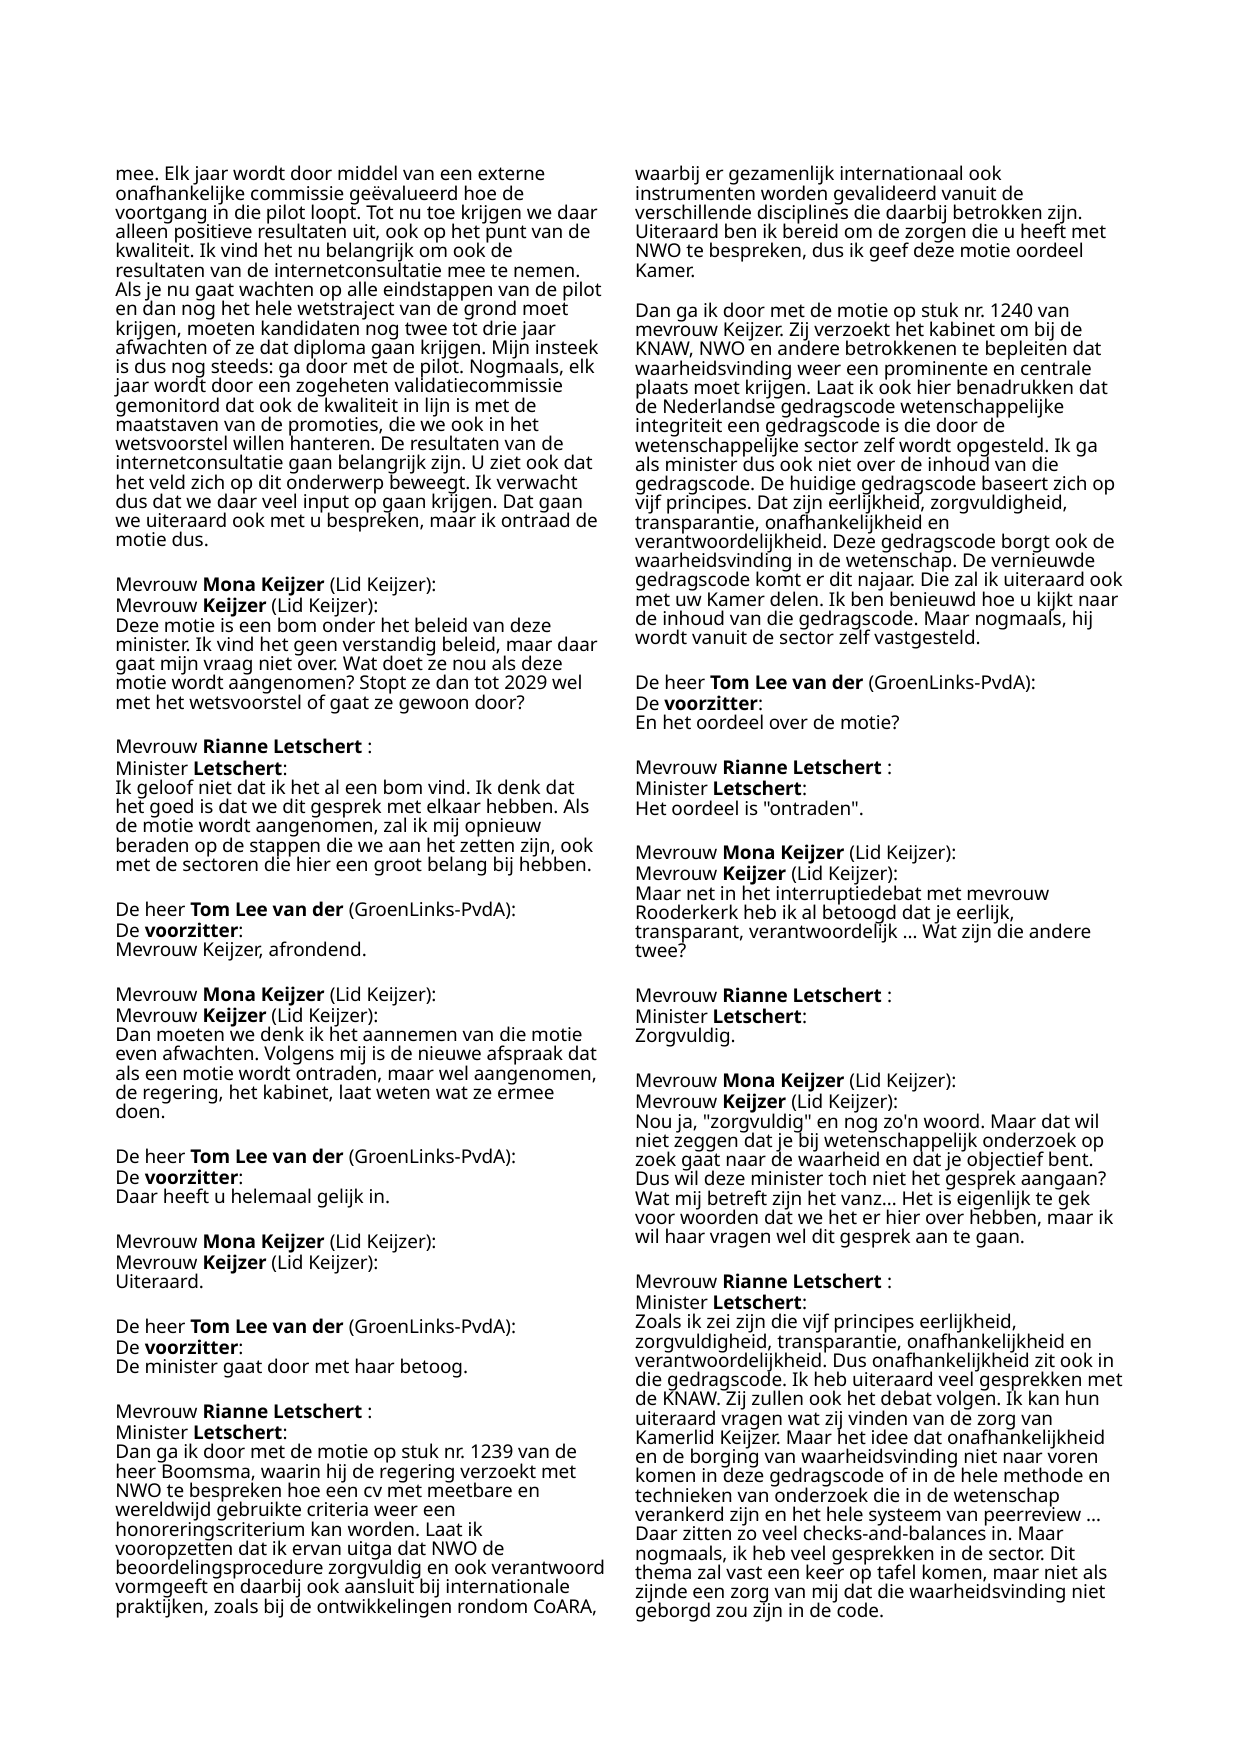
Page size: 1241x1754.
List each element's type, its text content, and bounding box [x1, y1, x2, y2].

text De voorzitter: [115, 1169, 605, 1188]
text Zorgvuldig. [635, 1027, 1125, 1047]
text Minister Letschert: [115, 1424, 605, 1443]
text De voorzitter: [635, 695, 1125, 714]
text Mevrouw Keijzer, afrondend. [115, 941, 605, 960]
text Minister Letschert: [635, 780, 1125, 799]
text Deze motie is een bom onder het beleid van deze minister. Ik vind het geen verstandig beleid, maar daar gaat mijn vraag niet over. Wat doet ze nou als deze motie wordt aangenomen? Stopt ze dan tot 2029 wel met het wetsvoorstel of gaat ze gewoon door? [115, 617, 605, 713]
text Zoals ik zei zijn die vijf principes eerlijkheid, zorgvuldigheid, transparantie, onafhankelijkheid en verantwoordelijkheid. Dus onafhankelijkheid zit ook in die gedragscode. Ik heb uiteraard veel gesprekken met de KNAW. Zij zullen ook het debat volgen. Ik kan hun uiteraard vragen wat zij vinden van de zorg van Kamerlid Keijzer. Maar het idee dat onafhankelijkheid en de borging van waarheidsvinding niet naar voren komen in deze gedragscode of in de hele methode en technieken van onderzoek die in de wetenschap verankerd zijn en het hele systeem van peerreview … Daar zitten zo veel checks-and-balances in. Maar nogmaals, ik heb veel gesprekken in de sector. Dit thema zal vast een keer op tafel komen, maar niet als zijnde een zorg van mij dat die waarheidsvinding niet geborgd zou zijn in de code. [635, 1313, 1125, 1622]
text Mevrouw Rianne Letschert : [115, 1398, 605, 1424]
text Minister Letschert: [635, 1294, 1125, 1313]
text De voorzitter: [115, 1339, 605, 1358]
text Dan ga ik door met de motie op stuk nr. 1240 van mevrouw Keijzer. Zij verzoekt het kabinet om bij de KNAW, NWO en andere betrokkenen te bepleiten dat waarheidsvinding weer een prominente en centrale plaats moet krijgen. Laat ik ook hier benadrukken dat de Nederlandse gedragscode wetenschappelijke integriteit een gedragscode is die door de wetenschappelijke sector zelf wordt opgesteld. Ik ga als minister dus ook niet over de inhoud van die gedragscode. De huidige gedragscode baseert zich op vijf principes. Dat zijn eerlijkheid, zorgvuldigheid, transparantie, onafhankelijkheid en verantwoordelijkheid. Deze gedragscode borgt ook de waarheidsvinding in de wetenschap. De vernieuwde gedragscode komt er dit najaar. Die zal ik uiteraard ook met uw Kamer delen. Ik ben benieuwd hoe u kijkt naar de inhoud van die gedragscode. Maar nogmaals, hij wordt vanuit de sector zelf vastgesteld. [635, 302, 1125, 648]
text Mevrouw Rianne Letschert : [635, 754, 1125, 780]
text Mevrouw Rianne Letschert : [635, 982, 1125, 1008]
text Minister Letschert: [635, 1008, 1125, 1027]
text Mevrouw Mona Keijzer (Lid Keijzer): [115, 572, 605, 597]
text Mevrouw Rianne Letschert : [635, 1268, 1125, 1294]
text De heer Tom Lee van der (GroenLinks-PvdA): [635, 669, 1125, 695]
text De heer Tom Lee van der (GroenLinks-PvdA): [115, 896, 605, 922]
text Minister Letschert: [115, 759, 605, 779]
text Mevrouw Keijzer (Lid Keijzer): [115, 1254, 605, 1273]
text mee. Elk jaar wordt door middel van een externe onafhankelijke commissie geëvalueerd hoe de voortgang in die pilot loopt. Tot nu toe krijgen we daar alleen positieve resultaten uit, ook op het punt van de kwaliteit. Ik vind het nu belangrijk om ook de resultaten van de internetconsultatie mee te nemen. Als je nu gaat wachten op alle eindstappen van de pilot en dan nog het hele wetstraject van de grond moet krijgen, moeten kandidaten nog twee tot drie jaar afwachten of ze dat diploma gaan krijgen. Mijn insteek is dus nog steeds: ga door met de pilot. Nogmaals, elk jaar wordt door een zogeheten validatiecommissie gemonitord dat ook de kwaliteit in lijn is met de maatstaven van de promoties, die we ook in het wetsvoorstel willen hanteren. De resultaten van de internetconsultatie gaan belangrijk zijn. U ziet ook dat het veld zich op dit onderwerp beweegt. Ik verwacht dus dat we daar veel input op gaan krijgen. Dat gaan we uiteraard ook met u bespreken, maar ik ontraad de motie dus. [115, 165, 605, 551]
text Mevrouw Keijzer (Lid Keijzer): [115, 1007, 605, 1026]
text Mevrouw Mona Keijzer (Lid Keijzer): [115, 981, 605, 1007]
text Daar heeft u helemaal gelijk in. [115, 1188, 605, 1207]
text En het oordeel over de motie? [635, 714, 1125, 734]
text Mevrouw Keijzer (Lid Keijzer): [635, 1093, 1125, 1113]
text De minister gaat door met haar betoog. [115, 1358, 605, 1378]
text Mevrouw Mona Keijzer (Lid Keijzer): [635, 839, 1125, 865]
text Maar net in het interruptiedebat met mevrouw Rooderkerk heb ik al betoogd dat je eerlijk, transparant, verantwoordelijk … Wat zijn die andere twee? [635, 884, 1125, 962]
text De voorzitter: [115, 922, 605, 941]
text Dan ga ik door met de motie op stuk nr. 1239 van de heer Boomsma, waarin hij de regering verzoekt met NWO te bespreken hoe een cv met meetbare en wereldwijd gebruikte criteria weer een honoreringscriterium kan worden. Laat ik vooropzetten dat ik ervan uitga dat NWO de beoordelingsprocedure zorgvuldig en ook verantwoord vormgeeft en daarbij ook aansluit bij internationale praktijken, zoals bij de ontwikkelingen rondom CoARA, [115, 1443, 605, 1617]
text waarbij er gezamenlijk internationaal ook instrumenten worden gevalideerd vanuit de verschillende disciplines die daarbij betrokken zijn. Uiteraard ben ik bereid om de zorgen die u heeft met NWO te bespreken, dus ik geef deze motie oordeel Kamer. [635, 165, 1125, 281]
text Mevrouw Keijzer (Lid Keijzer): [635, 865, 1125, 884]
text Dan moeten we denk ik het aannemen van die motie even afwachten. Volgens mij is de nieuwe afspraak dat als een motie wordt ontraden, maar wel aangenomen, de regering, het kabinet, laat weten wat ze ermee doen. [115, 1026, 605, 1122]
text Nou ja, "zorgvuldig" en nog zo'n woord. Maar dat wil niet zeggen dat je bij wetenschappelijk onderzoek op zoek gaat naar de waarheid en dat je objectief bent. Dus wil deze minister toch niet het gesprek aangaan? Wat mij betreft zijn het vanz… Het is eigenlijk te gek voor woorden dat we het er hier over hebben, maar ik wil haar vragen wel dit gesprek aan te gaan. [635, 1113, 1125, 1247]
text Het oordeel is "ontraden". [635, 799, 1125, 819]
text Mevrouw Keijzer (Lid Keijzer): [115, 597, 605, 617]
text Mevrouw Mona Keijzer (Lid Keijzer): [115, 1228, 605, 1254]
text Ik geloof niet dat ik het al een bom vind. Ik denk dat het goed is dat we dit gesprek met elkaar hebben. Als de motie wordt aangenomen, zal ik mij opnieuw beraden op de stappen die we aan het zetten zijn, ook met de sectoren die hier een groot belang bij hebben. [115, 779, 605, 875]
text Uiteraard. [115, 1273, 605, 1293]
text De heer Tom Lee van der (GroenLinks-PvdA): [115, 1313, 605, 1339]
text De heer Tom Lee van der (GroenLinks-PvdA): [115, 1143, 605, 1169]
text Mevrouw Mona Keijzer (Lid Keijzer): [635, 1068, 1125, 1093]
text Mevrouw Rianne Letschert : [115, 734, 605, 759]
